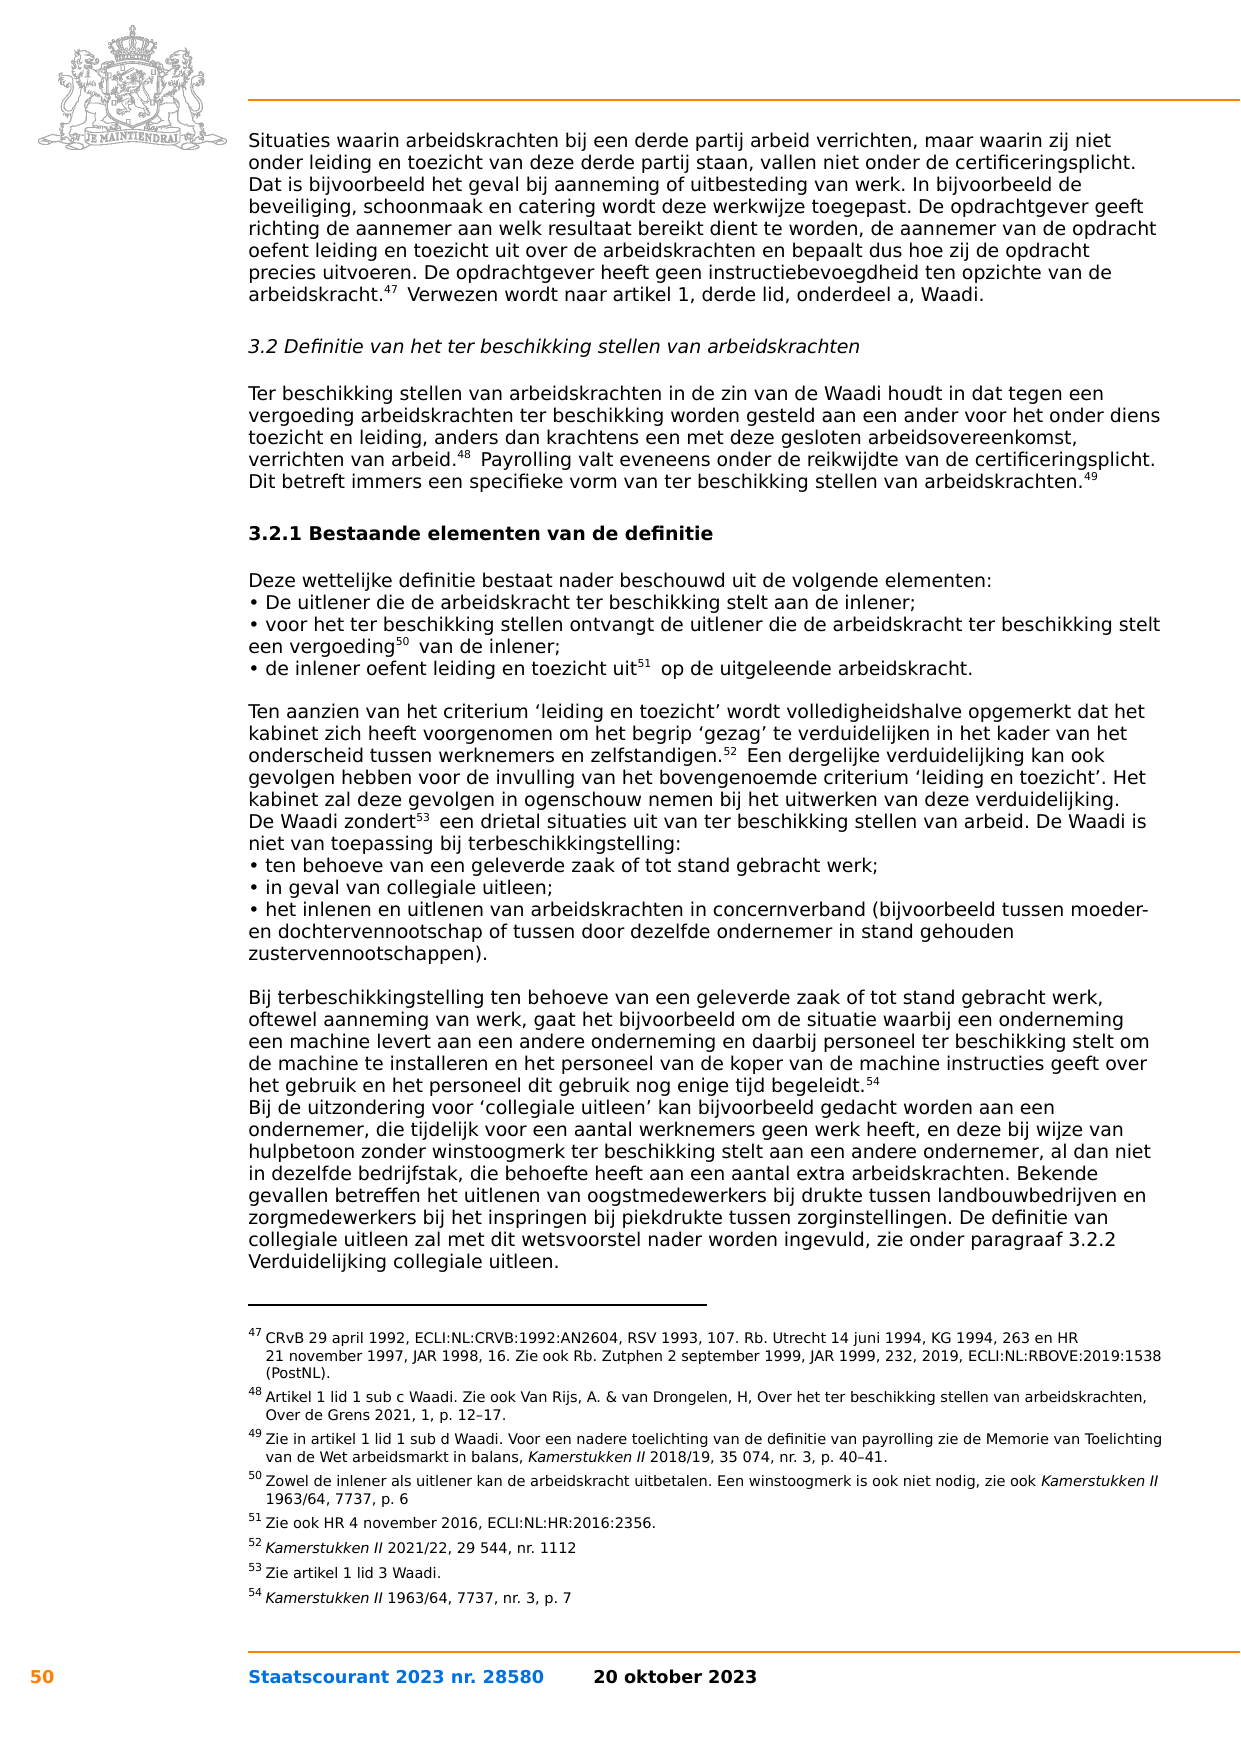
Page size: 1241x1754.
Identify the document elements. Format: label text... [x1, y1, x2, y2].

text • voor het ter beschikking stellen ontvangt de uitlener die de arbeidskracht ter beschikking stelt een vergoeding van de inlener; [248, 613, 1163, 657]
text Zie in artikel 1 lid 1 sub d Waadi. Voor een nadere toelichting van de definitie van payrolling zie de Memorie van Toelichting van de Wet arbeidsmarkt in balans, Kamerstukken II 2018/19, 35 074, nr. 3, p. 40–41. [248, 1427, 1163, 1466]
text CRvB 29 april 1992, ECLI:NL:CRVB:1992:AN2604, RSV 1993, 107. Rb. Utrecht 14 juni 1994, KG 1994, 263 en HR 21 november 1997, JAR 1998, 16. Zie ook Rb. Zutphen 2 september 1999, JAR 1999, 232, 2019, ECLI:NL:RBOVE:2019:1538 (PostNL). [248, 1326, 1163, 1382]
text Ter beschikking stellen van arbeidskrachten in de zin van de Waadi houdt in dat tegen een vergoeding arbeidskrachten ter beschikking worden gesteld aan een ander voor het onder diens toezicht en leiding, anders dan krachtens een met deze gesloten arbeidsovereenkomst, verrichten van arbeid. Payrolling valt eveneens onder de reikwijdte van de certificeringsplicht. Dit betreft immers een specifieke vorm van ter beschikking stellen van arbeidskrachten. [248, 383, 1163, 493]
text Kamerstukken II 2021/22, 29 544, nr. 1112 [248, 1536, 1163, 1558]
picture [38, 25, 227, 150]
text Zie artikel 1 lid 3 Waadi. [248, 1561, 1163, 1583]
text Zie ook HR 4 november 2016, ECLI:NL:HR:2016:2356. [248, 1511, 1163, 1533]
text Bij de uitzondering voor ‘collegiale uitleen’ kan bijvoorbeeld gedacht worden aan een ondernemer, die tijdelijk voor een aantal werknemers geen werk heeft, en deze bij wijze van hulpbetoon zonder winstoogmerk ter beschikking stelt aan een andere ondernemer, al dan niet in dezelfde bedrijfstak, die behoefte heeft aan een aantal extra arbeidskrachten. Bekende gevallen betreffen het uitlenen van oogstmedewerkers bij drukte tussen landbouwbedrijven en zorgmedewerkers bij het inspringen bij piekdrukte tussen zorginstellingen. De definitie van collegiale uitleen zal met dit wetsvoorstel nader worden ingevuld, zie onder paragraaf 3.2.2 Verduidelijking collegiale uitleen. [248, 1097, 1163, 1273]
text Bij terbeschikkingstelling ten behoeve van een geleverde zaak of tot stand gebracht werk, oftewel aanneming van werk, gaat het bijvoorbeeld om de situatie waarbij een onderneming een machine levert aan een andere onderneming en daarbij personeel ter beschikking stelt om de machine te installeren en het personeel van de koper van de machine instructies geeft over het gebruik en het personeel dit gebruik nog enige tijd begeleidt. [248, 987, 1163, 1097]
subtitle 3.2.1 Bestaande elementen van de definitie [248, 523, 1163, 544]
text Situaties waarin arbeidskrachten bij een derde partij arbeid verrichten, maar waarin zij niet onder leiding en toezicht van deze derde partij staan, vallen niet onder de certificeringsplicht. Dat is bijvoorbeeld het geval bij aanneming of uitbesteding van werk. In bijvoorbeeld de beveiliging, schoonmaak en catering wordt deze werkwijze toegepast. De opdrachtgever geeft richting de aannemer aan welk resultaat bereikt dient te worden, de aannemer van de opdracht oefent leiding en toezicht uit over de arbeidskrachten en bepaalt dus hoe zij de opdracht precies uitvoeren. De opdrachtgever heeft geen instructiebevoegdheid ten opzichte van de arbeidskracht. Verwezen wordt naar artikel 1, derde lid, onderdeel a, Waadi. [248, 130, 1163, 306]
text • ten behoeve van een geleverde zaak of tot stand gebracht werk; [248, 855, 1163, 877]
text • De uitlener die de arbeidskracht ter beschikking stelt aan de inlener; [248, 592, 1163, 613]
text Ten aanzien van het criterium ‘leiding en toezicht’ wordt volledigheidshalve opgemerkt dat het kabinet zich heeft voorgenomen om het begrip ‘gezag’ te verduidelijken in het kader van het onderscheid tussen werknemers en zelfstandigen. Een dergelijke verduidelijking kan ook gevolgen hebben voor de invulling van het bovengenoemde criterium ‘leiding en toezicht’. Het kabinet zal deze gevolgen in ogenschouw nemen bij het uitwerken van deze verduidelijking. [248, 701, 1163, 811]
text Artikel 1 lid 1 sub c Waadi. Zie ook Van Rijs, A. & van Drongelen, H, Over het ter beschikking stellen van arbeidskrachten, Over de Grens 2021, 1, p. 12–17. [248, 1385, 1163, 1424]
text • in geval van collegiale uitleen; [248, 877, 1163, 899]
text Kamerstukken II 1963/64, 7737, nr. 3, p. 7 [248, 1586, 1163, 1608]
text Zowel de inlener als uitlener kan de arbeidskracht uitbetalen. Een winstoogmerk is ook niet nodig, zie ook Kamerstukken II 1963/64, 7737, p. 6 [248, 1469, 1163, 1508]
text De Waadi zondert een drietal situaties uit van ter beschikking stellen van arbeid. De Waadi is niet van toepassing bij terbeschikkingstelling: [248, 811, 1163, 855]
text Deze wettelijke definitie bestaat nader beschouwd uit de volgende elementen: [248, 569, 1163, 592]
subtitle 3.2 Definitie van het ter beschikking stellen van arbeidskrachten [248, 336, 1163, 358]
text • de inlener oefent leiding en toezicht uit op de uitgeleende arbeidskracht. [248, 657, 1163, 679]
text • het inlenen en uitlenen van arbeidskrachten in concernverband (bijvoorbeeld tussen moeder- en dochtervennootschap of tussen door dezelfde ondernemer in stand gehouden zustervennootschappen). [248, 899, 1163, 965]
